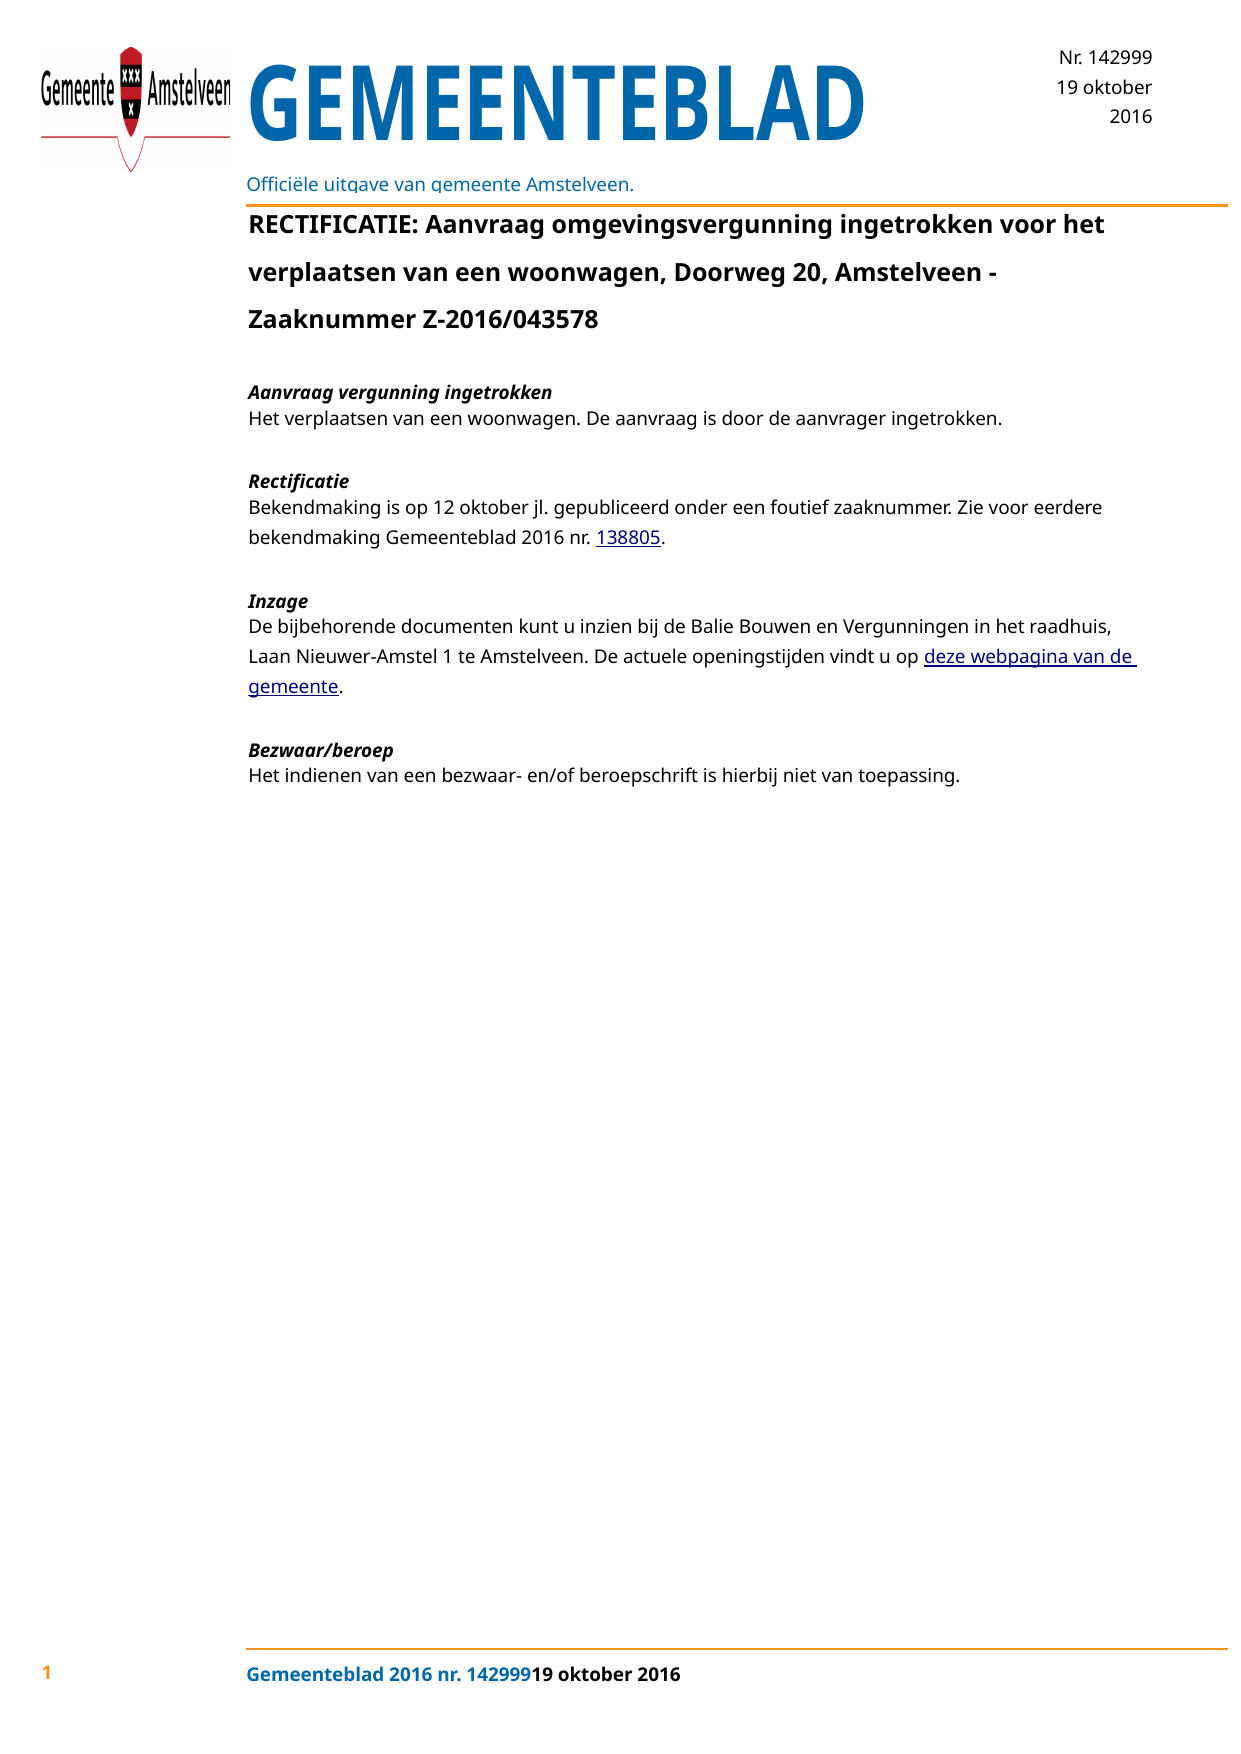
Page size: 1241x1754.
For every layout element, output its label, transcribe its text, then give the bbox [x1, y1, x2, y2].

text Inzage [248, 588, 1152, 614]
text Aanvraag vergunning ingetrokken [248, 379, 1152, 405]
text RECTIFICATIE: Aanvraag omgevingsvergunning ingetrokken voor het verplaatsen van een woonwagen, Doorweg 20, Amstelveen - Zaaknummer Z-2016/043578 [248, 207, 1152, 336]
text De bijbehorende documenten kunt u inzien bij de Balie Bouwen en Vergunningen in het raadhuis, Laan Nieuwer-Amstel 1 te Amstelveen. De actuele openingstijden vindt u op deze webpagina van de gemeente. [248, 614, 1152, 699]
text Bekendmaking is op 12 oktober jl. gepubliceerd onder een foutief zaaknummer. Zie voor eerdere bekendmaking Gemeenteblad 2016 nr. 138805. [248, 494, 1152, 550]
picture [41, 47, 231, 172]
text Bezwaar/beroep [248, 737, 1152, 763]
text Het indienen van een bezwaar- en/of beroepschrift is hierbij niet van toepassing. [248, 763, 1152, 788]
text Het verplaatsen van een woonwagen. De aanvraag is door de aanvrager ingetrokken. [248, 405, 1152, 431]
text Rectificatie [248, 469, 1152, 494]
